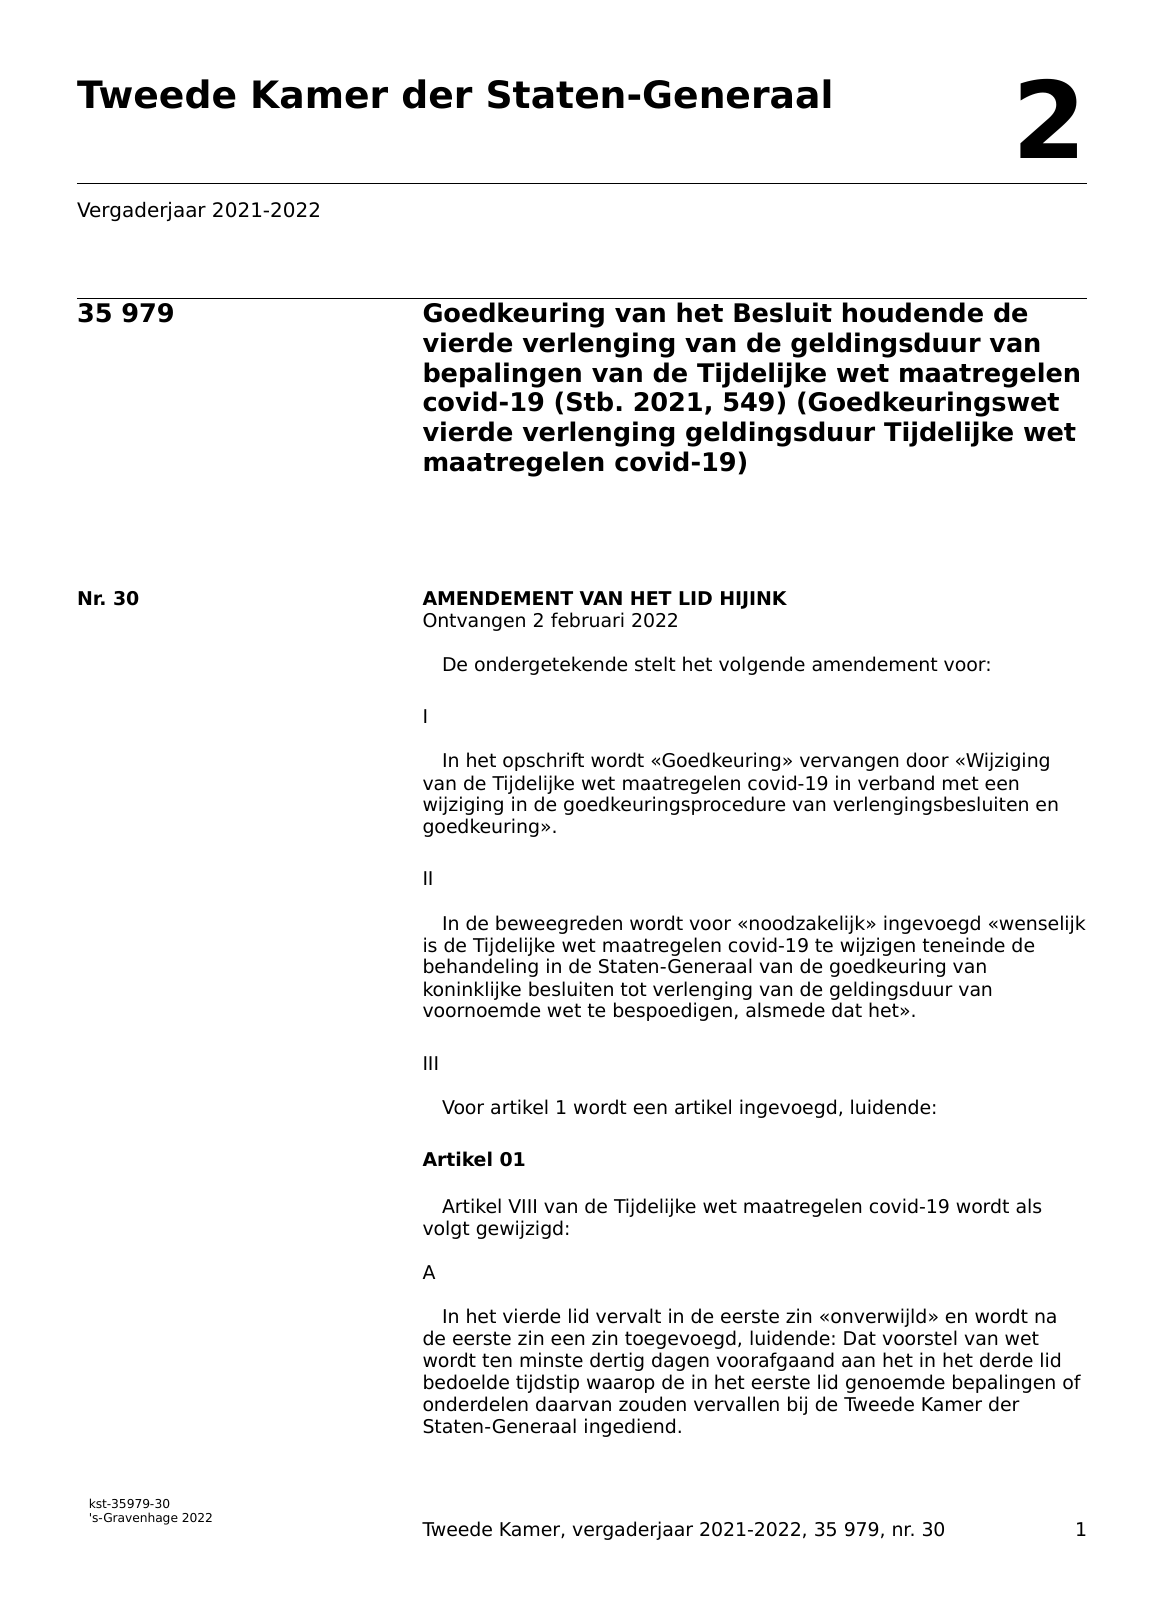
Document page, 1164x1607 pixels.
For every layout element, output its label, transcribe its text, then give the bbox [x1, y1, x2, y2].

text In de beweegreden wordt voor «noodzakelijk» ingevoegd «wenselijk is de Tijdelijke wet maatregelen covid-19 te wijzigen teneinde de behandeling in de Staten-Generaal van de goedkeuring van koninklijke besluiten tot verlenging van de geldingsduur van voornoemde wet te bespoedigen, alsmede dat het». [422, 912, 1087, 1022]
text De ondergetekende stelt het volgende amendement voor: [422, 654, 1087, 676]
subtitle I [422, 706, 1087, 728]
subtitle III [422, 1052, 1087, 1074]
table_header 2 [886, 59, 1087, 183]
subtitle Nr. 30 AMENDEMENT VAN HET LID HIJINK [77, 588, 1087, 610]
text Artikel VIII van de Tijdelijke wet maatregelen covid-19 wordt als volgt gewijzigd: [422, 1196, 1087, 1239]
table_cell Vergaderjaar 2021-2022 [77, 184, 1087, 298]
text Voor artikel 1 wordt een artikel ingevoegd, luidende: [422, 1097, 1087, 1118]
text Ontvangen 2 februari 2022 [422, 610, 1087, 632]
subtitle II [422, 868, 1087, 890]
subtitle Artikel 01 [422, 1148, 1087, 1171]
text In het opschrift wordt «Goedkeuring» vervangen door «Wijziging van de Tijdelijke wet maatregelen covid-19 in verband met een wijziging in de goedkeuringsprocedure van verlengingsbesluiten en goedkeuring». [422, 750, 1087, 838]
text 's-Gravenhage 2022 [88, 1511, 323, 1525]
text A [422, 1262, 1087, 1284]
text In het vierde lid vervalt in de eerste zin «onverwijld» en wordt na de eerste zin een zin toegevoegd, luidende: Dat voorstel van wet wordt ten minste dertig dagen voorafgaand aan het in het derde lid bedoelde tijdstip waarop de in het eerste lid genoemde bepalingen of onderdelen daarvan zouden vervallen bij de Tweede Kamer der Staten-Generaal ingediend. [422, 1306, 1087, 1438]
table_header Tweede Kamer der Staten-Generaal [77, 59, 886, 183]
text kst-35979-30 [88, 1497, 323, 1511]
subtitle 35 979 Goedkeuring van het Besluit houdende de vierde verlenging van de geldingsduur van bepalingen van de Tijdelijke wet maatregelen covid-19 (Stb. 2021, 549) (Goedkeuringswet vierde verlenging geldingsduur Tijdelijke wet maatregelen covid-19) [77, 299, 1087, 477]
